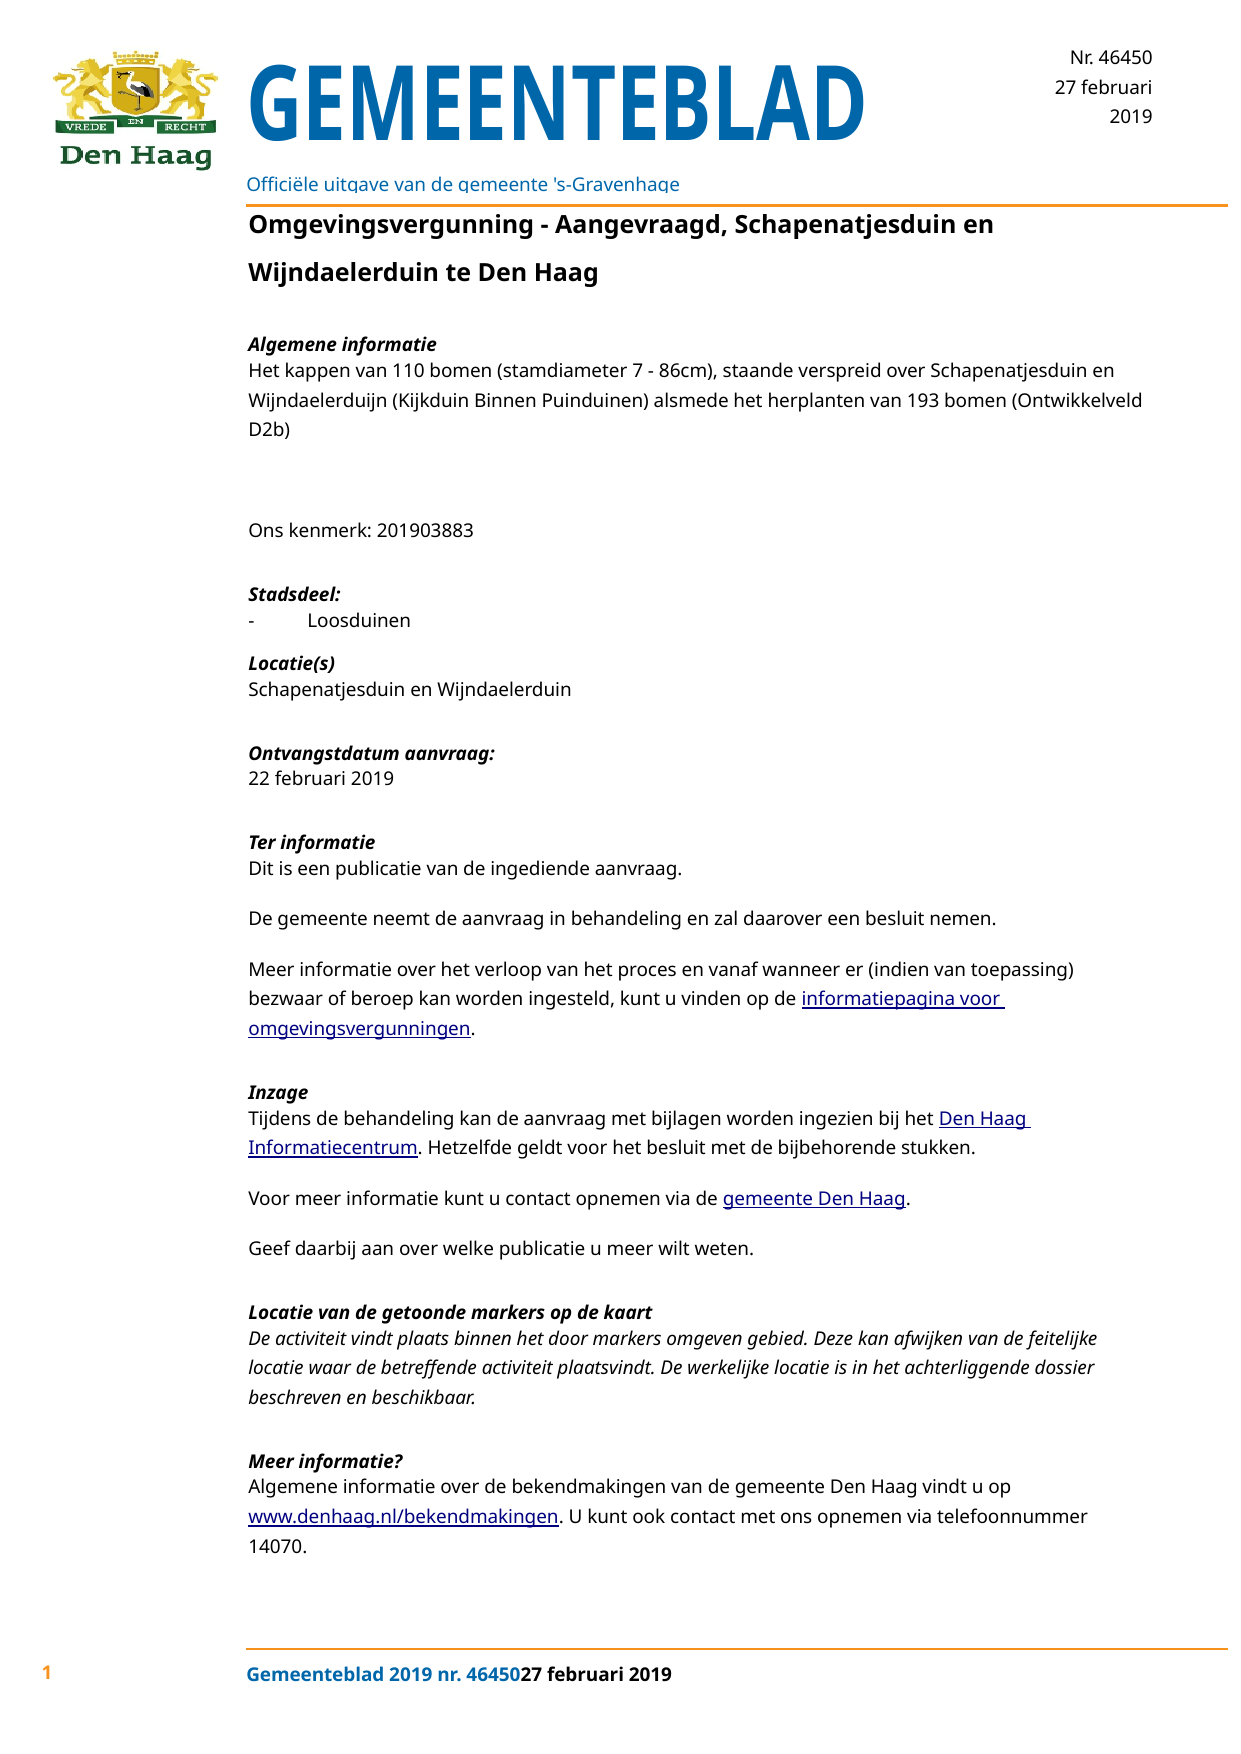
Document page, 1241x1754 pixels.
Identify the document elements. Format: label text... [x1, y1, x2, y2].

text Dit is een publicatie van de ingediende aanvraag. [248, 855, 1152, 881]
text Voor meer informatie kunt u contact opnemen via de gemeente Den Haag. [248, 1185, 1152, 1211]
text Schapenatjesduin en Wijndaelerduin [248, 676, 1152, 701]
text Het kappen van 110 bomen (stamdiameter 7 - 86cm), staande verspreid over Schapenatjesduin en Wijndaelerduijn (Kijkduin Binnen Puinduinen) alsmede het herplanten van 193 bomen (Ontwikkelveld D2b) [248, 357, 1152, 442]
text Geef daarbij aan over welke publicatie u meer wilt weten. [248, 1235, 1152, 1261]
list Loosduinen [248, 607, 1152, 633]
text Algemene informatie over de bekendmakingen van de gemeente Den Haag vindt u op www.denhaag.nl/bekendmakingen. U kunt ook contact met ons opnemen via telefoonnummer 14070. [248, 1474, 1152, 1559]
text Stadsdeel: [248, 581, 1152, 607]
text Tijdens de behandeling kan de aanvraag met bijlagen worden ingezien bij het Den Haag Informatiecentrum. Hetzelfde geldt voor het besluit met de bijbehorende stukken. [248, 1105, 1152, 1160]
text Omgevingsvergunning - Aangevraagd, Schapenatjesduin en Wijndaelerduin te Den Haag [248, 207, 1152, 288]
text Algemene informatie [248, 331, 1152, 357]
text Meer informatie over het verloop van het proces en vanaf wanneer er (indien van toepassing) bezwaar of beroep kan worden ingesteld, kunt u vinden op de informatiepagina voor omgevingsvergunningen. [248, 956, 1152, 1041]
text Meer informatie? [248, 1448, 1152, 1474]
text Inzage [248, 1079, 1152, 1105]
text 22 februari 2019 [248, 765, 1152, 791]
text De gemeente neemt de aanvraag in behandeling en zal daarover een besluit nemen. [248, 906, 1152, 931]
text Locatie van de getoonde markers op de kaart [248, 1299, 1152, 1325]
text De activiteit vindt plaats binnen het door markers omgeven gebied. Deze kan afwijken van de feitelijke locatie waar de betreffende activiteit plaatsvindt. De werkelijke locatie is in het achterliggende dossier beschreven en beschikbaar. [248, 1325, 1152, 1410]
text Ontvangstdatum aanvraag: [248, 740, 1152, 765]
text Ons kenmerk: 201903883 [248, 517, 1152, 543]
text Ter informatie [248, 829, 1152, 855]
picture [41, 47, 231, 172]
text Locatie(s) [248, 650, 1152, 676]
